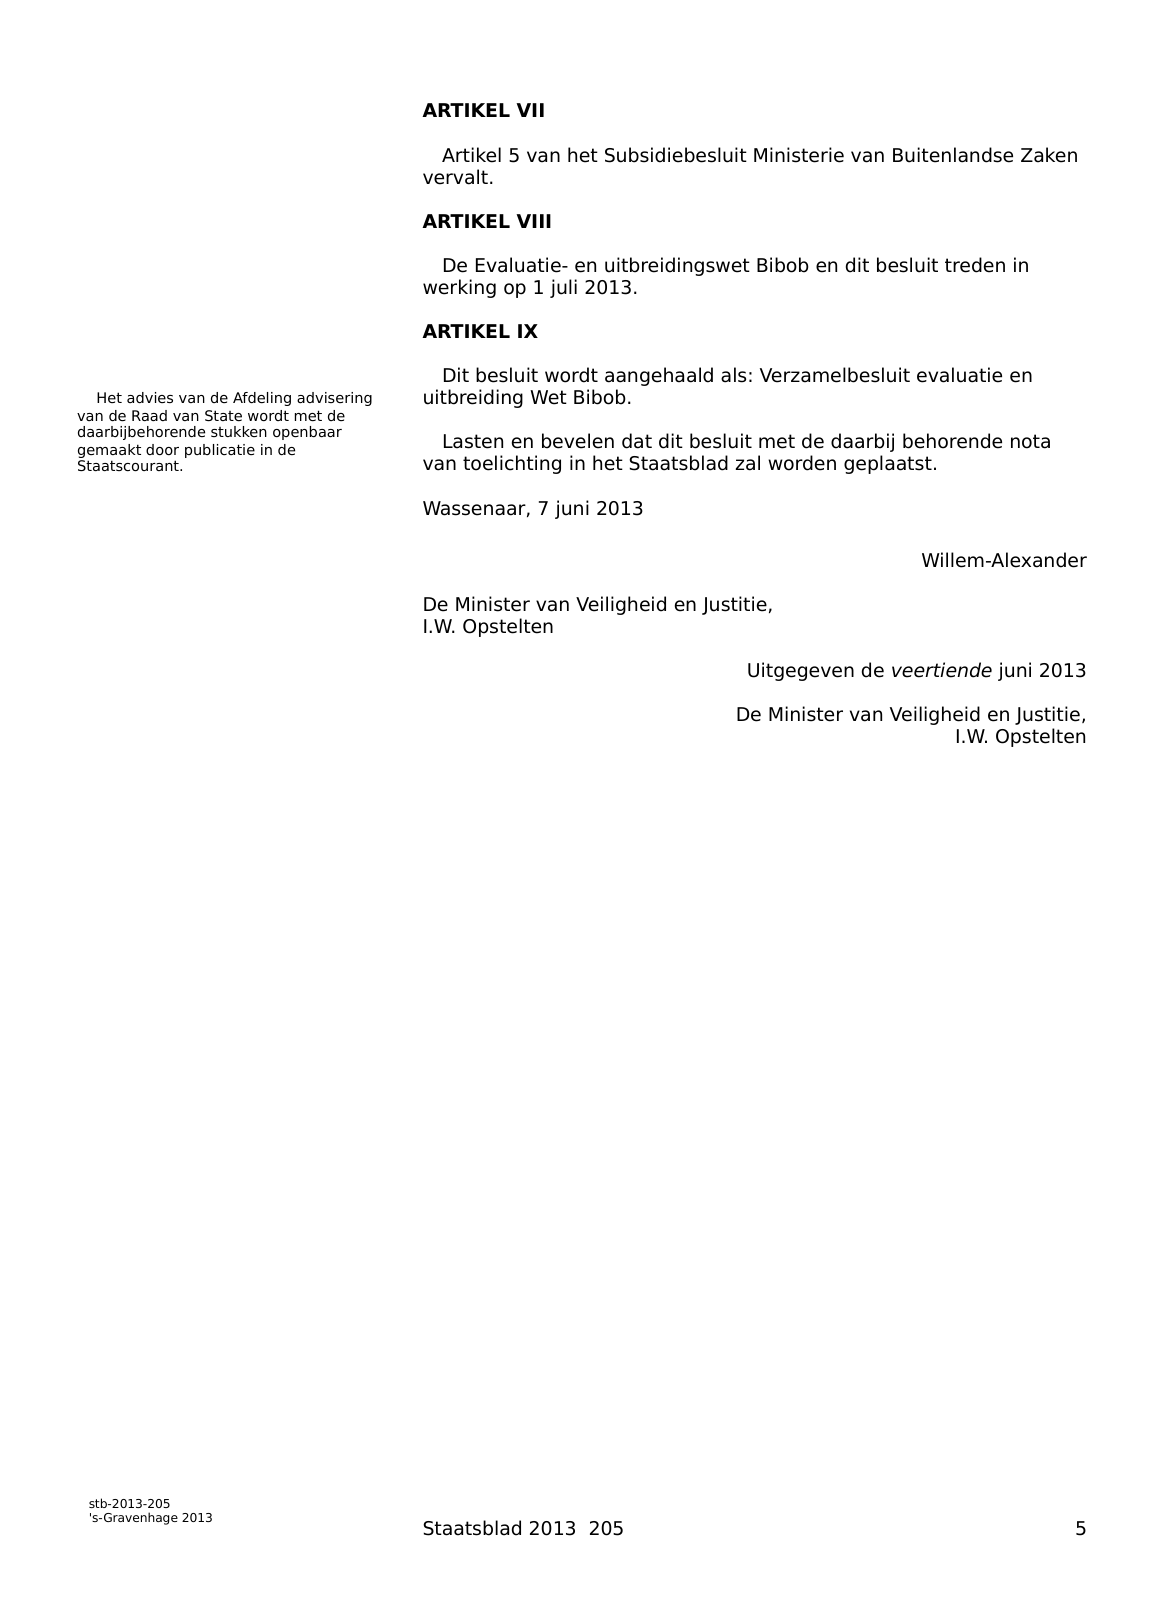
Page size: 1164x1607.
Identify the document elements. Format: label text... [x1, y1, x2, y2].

subtitle ARTIKEL IX [422, 321, 1087, 343]
text stb-2013-205 [88, 1497, 323, 1511]
text 's-Gravenhage 2013 [88, 1511, 323, 1525]
subtitle ARTIKEL VII [422, 100, 1087, 122]
subtitle ARTIKEL VIII [422, 211, 1087, 233]
text Artikel 5 van het Subsidiebesluit Ministerie van Buitenlandse Zaken vervalt. [422, 144, 1087, 188]
text De Minister van Veiligheid en Justitie, I.W. Opstelten [422, 704, 1087, 748]
text Lasten en bevelen dat dit besluit met de daarbij behorende nota van toelichting in het Staatsblad zal worden geplaatst. [422, 431, 1087, 475]
text Dit besluit wordt aangehaald als: Verzamelbesluit evaluatie en uitbreiding Wet Bibob. [422, 365, 1087, 409]
text Het advies van de Afdeling advisering van de Raad van State wordt met de daarbijbehorende stukken openbaar gemaakt door publicatie in de Staatscourant. [77, 390, 396, 475]
text Wassenaar, 7 juni 2013 [422, 497, 1087, 519]
text De Minister van Veiligheid en Justitie, I.W. Opstelten [422, 594, 1087, 638]
text Uitgegeven de veertiende juni 2013 [422, 660, 1087, 682]
text Willem-Alexander [422, 549, 1087, 571]
text De Evaluatie- en uitbreidingswet Bibob en dit besluit treden in werking op 1 juli 2013. [422, 255, 1087, 299]
